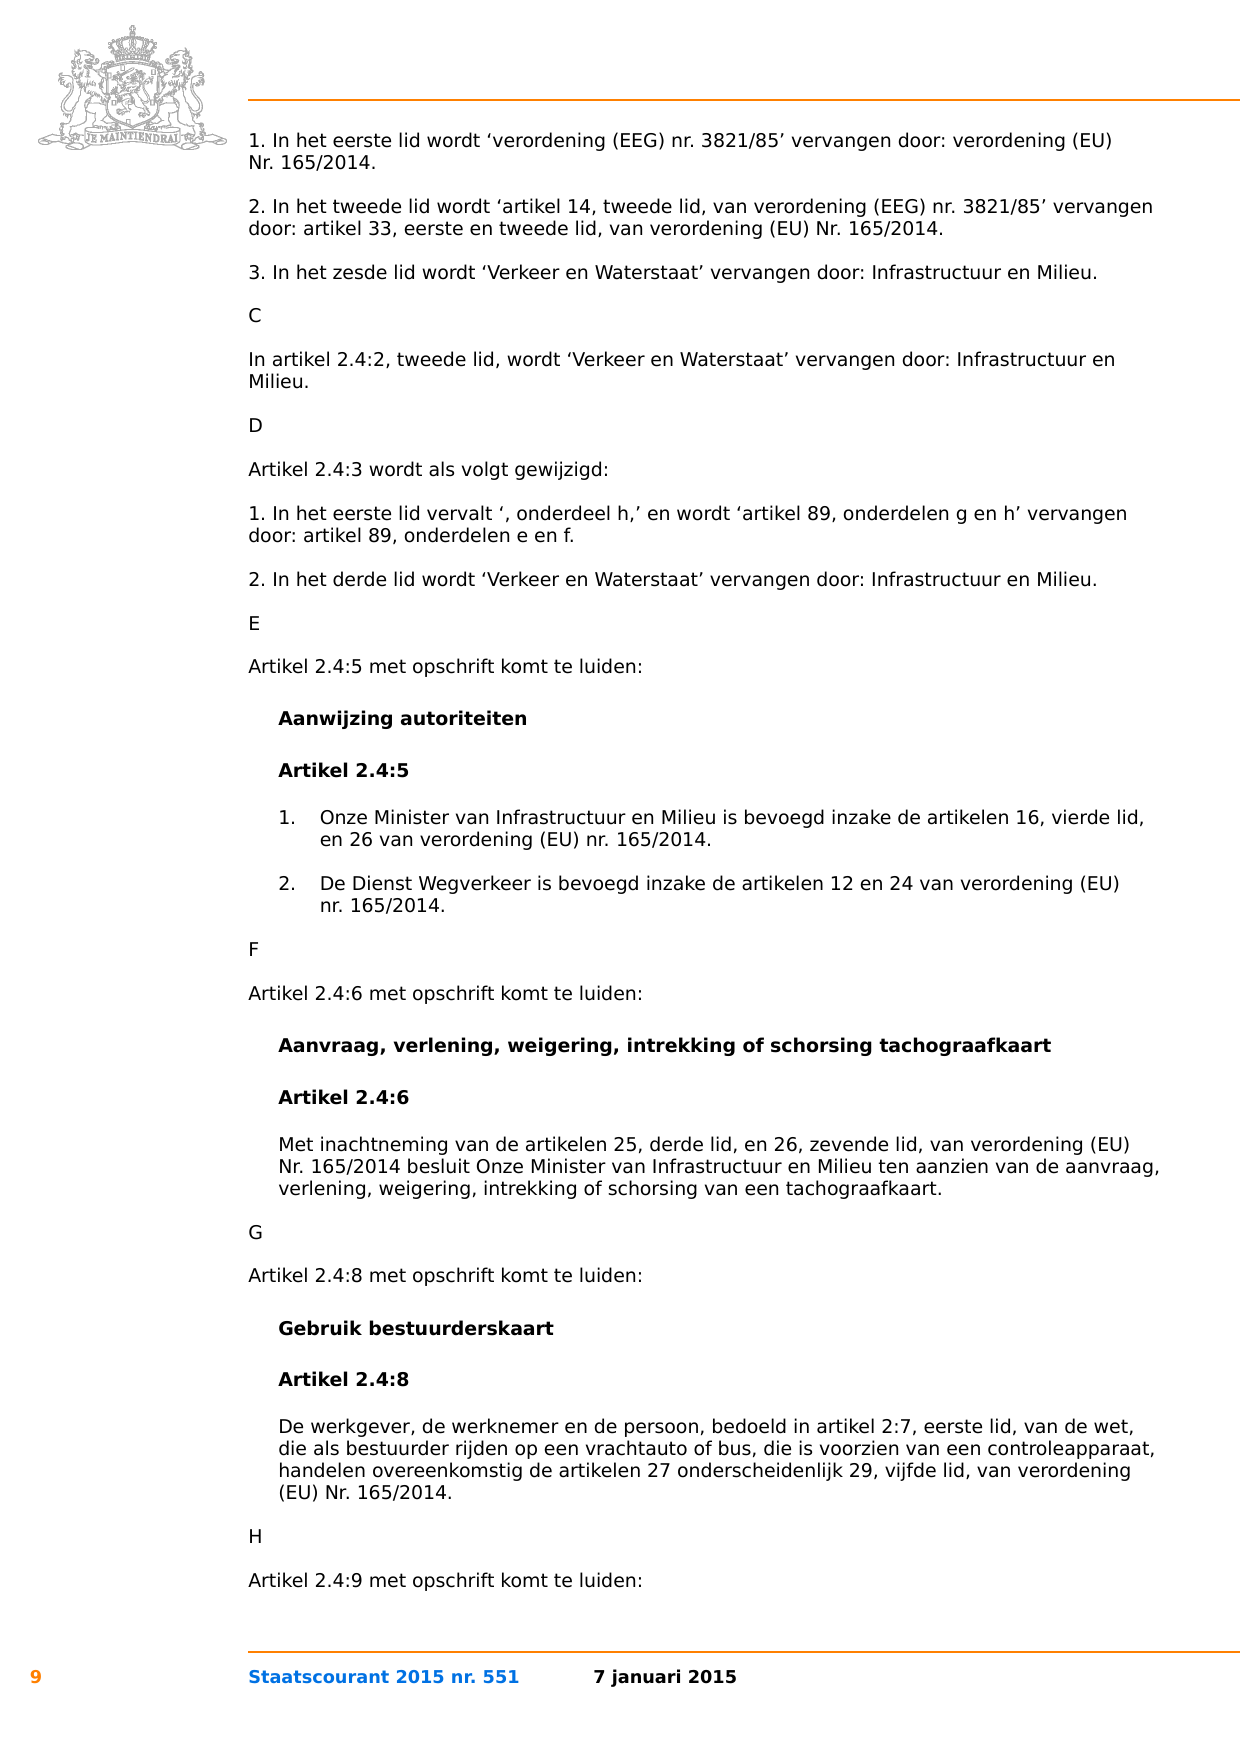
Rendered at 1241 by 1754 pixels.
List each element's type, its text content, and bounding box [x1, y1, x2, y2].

text E [248, 612, 1163, 634]
text D [248, 415, 1163, 437]
text 1. In het eerste lid vervalt ‘, onderdeel h,’ en wordt ‘artikel 89, onderdelen g en h’ vervangen door: artikel 89, onderdelen e en f. [248, 503, 1163, 547]
subtitle Aanvraag, verlening, weigering, intrekking of schorsing tachograafkaart [278, 1035, 1163, 1057]
text 2. De Dienst Wegverkeer is bevoegd inzake de artikelen 12 en 24 van verordening (EU) nr. 165/2014. [278, 873, 1163, 917]
text Artikel 2.4:6 met opschrift komt te luiden: [248, 983, 1163, 1005]
subtitle Artikel 2.4:6 [278, 1087, 1163, 1109]
text Artikel 2.4:8 met opschrift komt te luiden: [248, 1265, 1163, 1287]
picture [38, 25, 227, 150]
text Artikel 2.4:3 wordt als volgt gewijzigd: [248, 459, 1163, 481]
text Artikel 2.4:5 met opschrift komt te luiden: [248, 656, 1163, 678]
text Met inachtneming van de artikelen 25, derde lid, en 26, zevende lid, van verordening (EU) Nr. 165/2014 besluit Onze Minister van Infrastructuur en Milieu ten aanzien van de aanvraag, verlening, weigering, intrekking of schorsing van een tachograafkaart. [278, 1134, 1163, 1200]
subtitle Gebruik bestuurderskaart [278, 1317, 1163, 1339]
subtitle Artikel 2.4:8 [278, 1369, 1163, 1391]
text 1. Onze Minister van Infrastructuur en Milieu is bevoegd inzake de artikelen 16, vierde lid, en 26 van verordening (EU) nr. 165/2014. [278, 807, 1163, 851]
subtitle Artikel 2.4:5 [278, 760, 1163, 782]
text De werkgever, de werknemer en de persoon, bedoeld in artikel 2:7, eerste lid, van de wet, die als bestuurder rijden op een vrachtauto of bus, die is voorzien van een controleapparaat, handelen overeenkomstig de artikelen 27 onderscheidenlijk 29, vijfde lid, van verordening (EU) Nr. 165/2014. [278, 1416, 1163, 1504]
subtitle Aanwijzing autoriteiten [278, 708, 1163, 730]
text H [248, 1526, 1163, 1548]
text G [248, 1222, 1163, 1243]
text C [248, 305, 1163, 327]
text F [248, 939, 1163, 961]
text 3. In het zesde lid wordt ‘Verkeer en Waterstaat’ vervangen door: Infrastructuur en Milieu. [248, 262, 1163, 283]
text In artikel 2.4:2, tweede lid, wordt ‘Verkeer en Waterstaat’ vervangen door: Infrastructuur en Milieu. [248, 349, 1163, 393]
text 1. In het eerste lid wordt ‘verordening (EEG) nr. 3821/85’ vervangen door: verordening (EU) Nr. 165/2014. [248, 130, 1163, 174]
text 2. In het tweede lid wordt ‘artikel 14, tweede lid, van verordening (EEG) nr. 3821/85’ vervangen door: artikel 33, eerste en tweede lid, van verordening (EU) Nr. 165/2014. [248, 196, 1163, 240]
text Artikel 2.4:9 met opschrift komt te luiden: [248, 1570, 1163, 1592]
text 2. In het derde lid wordt ‘Verkeer en Waterstaat’ vervangen door: Infrastructuur en Milieu. [248, 569, 1163, 591]
